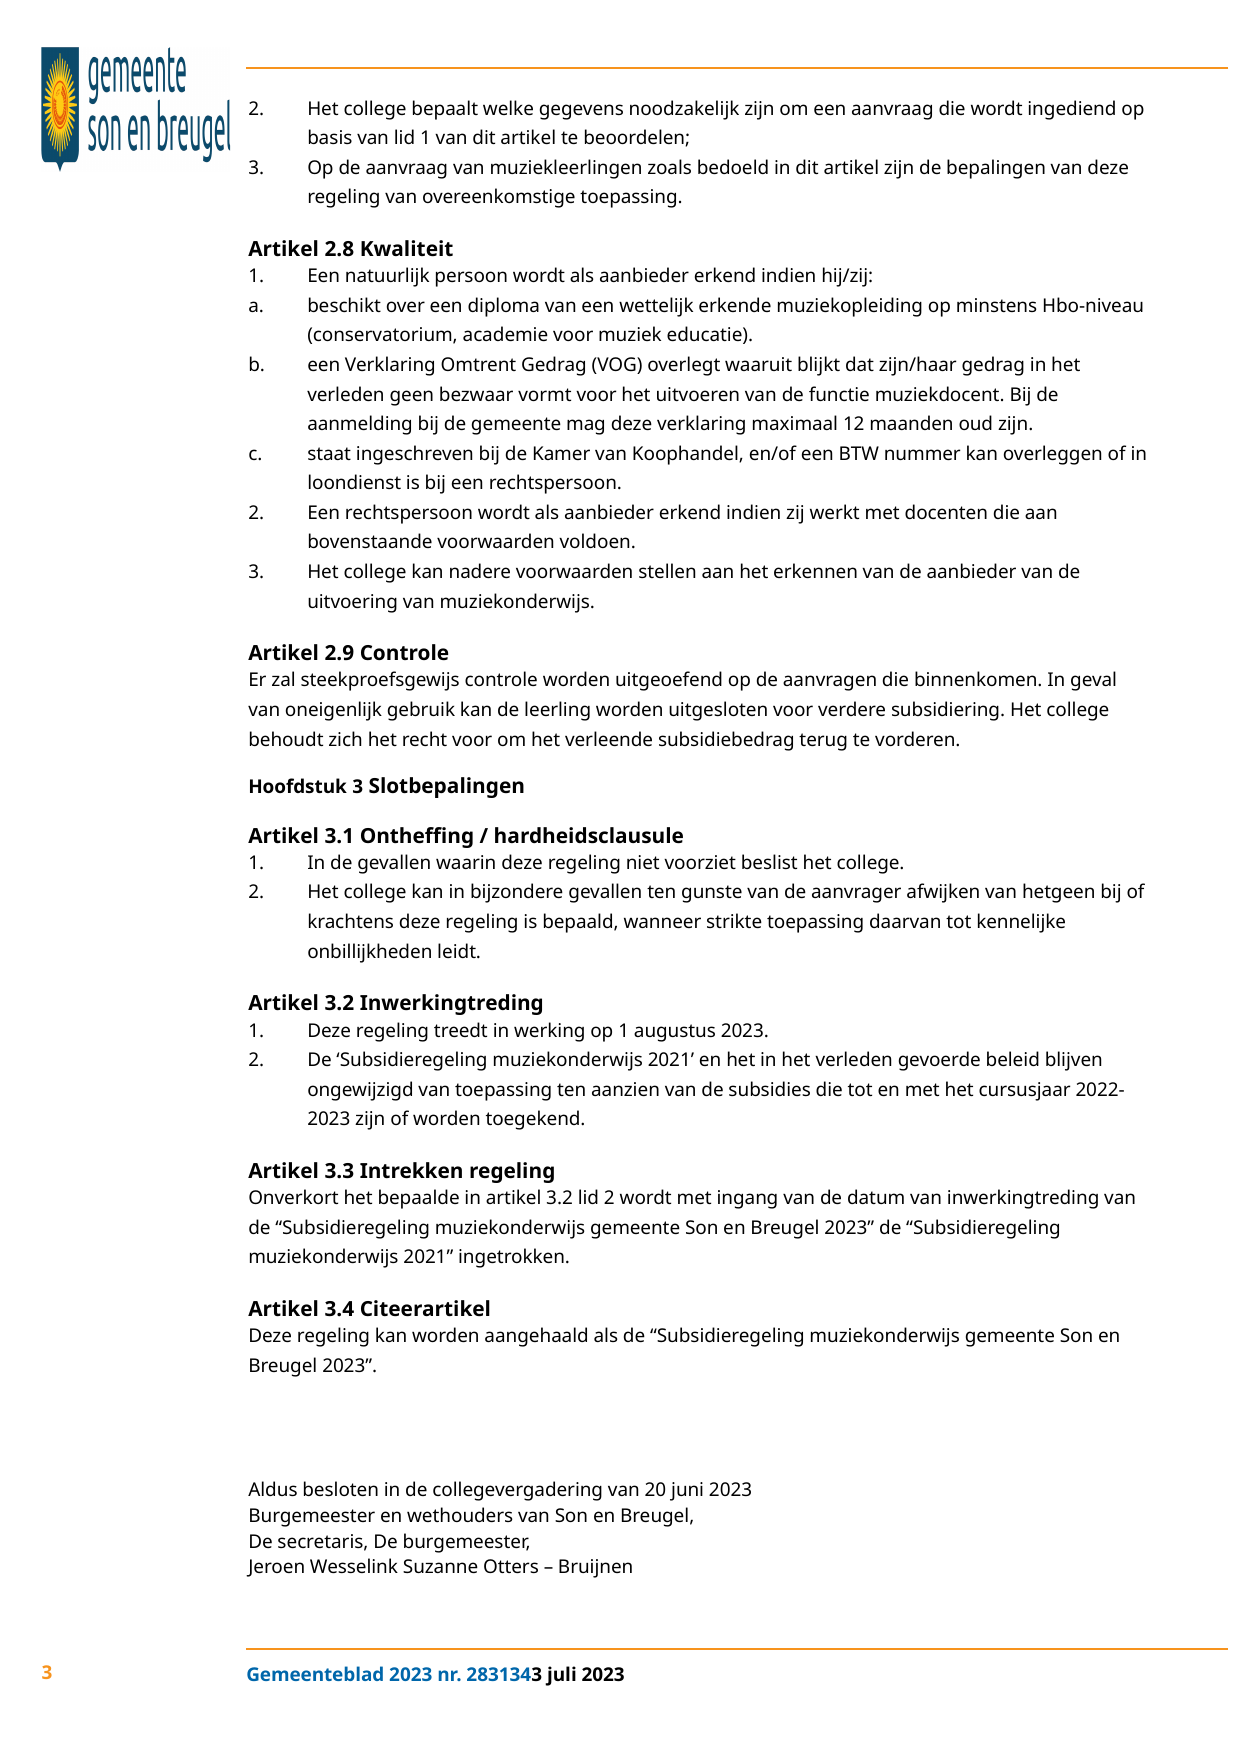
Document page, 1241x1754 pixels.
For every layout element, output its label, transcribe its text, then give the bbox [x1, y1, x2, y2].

list staat ingeschreven bij de Kamer van Koophandel, en/of een BTW nummer kan overleggen of in loondienst is bij een rechtspersoon. [248, 440, 1152, 495]
text De secretaris, De burgemeester, [248, 1528, 1152, 1554]
text Burgemeester en wethouders van Son en Breugel, [248, 1502, 1152, 1528]
list De ‘Subsidieregeling muziekonderwijs 2021’ en het in het verleden gevoerde beleid blijven ongewijzigd van toepassing ten aanzien van de subsidies die tot en met het cursusjaar 2022-2023 zijn of worden toegekend. [248, 1046, 1152, 1131]
text Artikel 3.1 Ontheffing / hardheidsclausule [248, 821, 1152, 849]
text Artikel 3.2 Inwerkingtreding [248, 988, 1152, 1017]
list Deze regeling treedt in werking op 1 augustus 2023. [248, 1017, 1152, 1042]
list Een rechtspersoon wordt als aanbieder erkend indien zij werkt met docenten die aan bovenstaande voorwaarden voldoen. [248, 499, 1152, 554]
list In de gevallen waarin deze regeling niet voorziet beslist het college. [248, 849, 1152, 875]
list Het college kan in bijzondere gevallen ten gunste van de aanvrager afwijken van hetgeen bij of krachtens deze regeling is bepaald, wanneer strikte toepassing daarvan tot kennelijke onbillijkheden leidt. [248, 879, 1152, 964]
picture [41, 47, 231, 172]
list Een natuurlijk persoon wordt als aanbieder erkend indien hij/zij: [248, 262, 1152, 288]
text Deze regeling kan worden aangehaald als de “Subsidieregeling muziekonderwijs gemeente Son en Breugel 2023”. [248, 1322, 1152, 1378]
text Jeroen Wesselink Suzanne Otters – Bruijnen [248, 1554, 1152, 1579]
list Het college bepaalt welke gegevens noodzakelijk zijn om een aanvraag die wordt ingediend op basis van lid 1 van dit artikel te beoordelen; [248, 95, 1152, 150]
text Aldus besloten in de collegevergadering van 20 juni 2023 [248, 1476, 1152, 1502]
list Het college kan nadere voorwaarden stellen aan het erkennen van de aanbieder van de uitvoering van muziekonderwijs. [248, 558, 1152, 613]
list een Verklaring Omtrent Gedrag (VOG) overlegt waaruit blijkt dat zijn/haar gedrag in het verleden geen bezwaar vormt voor het uitvoeren van de functie muziekdocent. Bij de aanmelding bij de gemeente mag deze verklaring maximaal 12 maanden oud zijn. [248, 351, 1152, 436]
text Artikel 3.3 Intrekken regeling [248, 1156, 1152, 1184]
text Artikel 2.9 Controle [248, 638, 1152, 667]
text Artikel 2.8 Kwaliteit [248, 234, 1152, 262]
text Er zal steekproefsgewijs controle worden uitgeoefend op de aanvragen die binnenkomen. In geval van oneigenlijk gebruik kan de leerling worden uitgesloten voor verdere subsidiering. Het college behoudt zich het recht voor om het verleende subsidiebedrag terug te vorderen. [248, 667, 1152, 752]
text Onverkort het bepaalde in artikel 3.2 lid 2 wordt met ingang van de datum van inwerkingtreding van de “Subsidieregeling muziekonderwijs gemeente Son en Breugel 2023” de “Subsidieregeling muziekonderwijs 2021” ingetrokken. [248, 1184, 1152, 1269]
list Op de aanvraag van muziekleerlingen zoals bedoeld in dit artikel zijn de bepalingen van deze regeling van overeenkomstige toepassing. [248, 154, 1152, 209]
list beschikt over een diploma van een wettelijk erkende muziekopleiding op minstens Hbo-niveau (conservatorium, academie voor muziek educatie). [248, 292, 1152, 347]
text Hoofdstuk 3 Slotbepalingen [248, 771, 1152, 800]
text Artikel 3.4 Citeerartikel [248, 1294, 1152, 1322]
